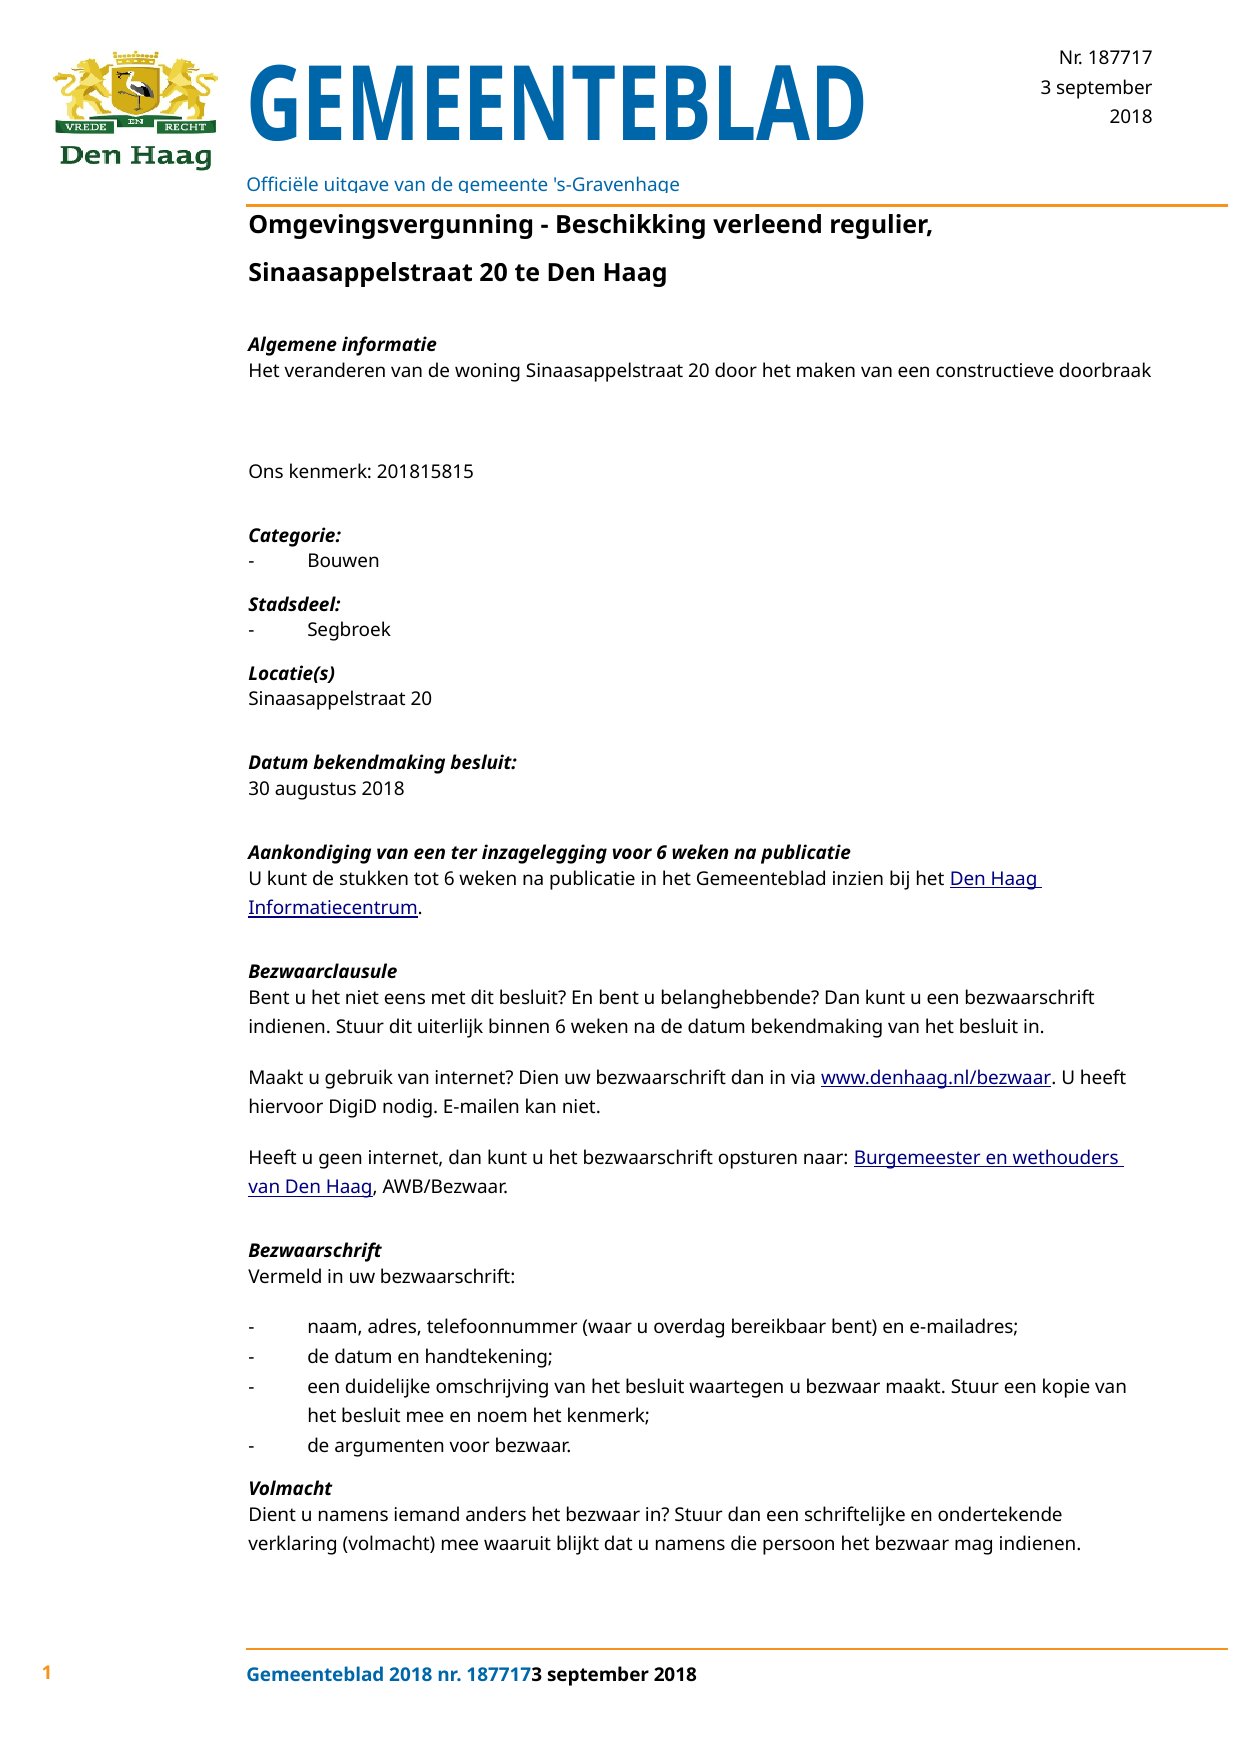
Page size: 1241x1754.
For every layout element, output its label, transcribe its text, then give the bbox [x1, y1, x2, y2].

text Maakt u gebruik van internet? Dien uw bezwaarschrift dan in via www.denhaag.nl/bezwaar. U heeft hiervoor DigiD nodig. E-mailen kan niet. [248, 1064, 1152, 1119]
text Sinaasappelstraat 20 [248, 685, 1152, 711]
text 30 augustus 2018 [248, 775, 1152, 801]
text Ons kenmerk: 201815815 [248, 458, 1152, 484]
list de datum en handtekening; [248, 1343, 1152, 1369]
picture [41, 47, 231, 172]
text Bezwaarclausule [248, 958, 1152, 984]
text Datum bekendmaking besluit: [248, 749, 1152, 775]
text Het veranderen van de woning Sinaasappelstraat 20 door het maken van een constructieve doorbraak [248, 357, 1152, 383]
list naam, adres, telefoonnummer (waar u overdag bereikbaar bent) en e-mailadres; [248, 1314, 1152, 1339]
text Volmacht [248, 1475, 1152, 1501]
text Bezwaarschrift [248, 1238, 1152, 1263]
text Dient u namens iemand anders het bezwaar in? Stuur dan een schriftelijke en ondertekende verklaring (volmacht) mee waaruit blijkt dat u namens die persoon het bezwaar mag indienen. [248, 1501, 1152, 1556]
list Segbroek [248, 617, 1152, 642]
text U kunt de stukken tot 6 weken na publicatie in het Gemeenteblad inzien bij het Den Haag Informatiecentrum. [248, 865, 1152, 920]
list Bouwen [248, 548, 1152, 573]
list een duidelijke omschrijving van het besluit waartegen u bezwaar maakt. Stuur een kopie van het besluit mee en noem het kenmerk; [248, 1373, 1152, 1428]
text Locatie(s) [248, 660, 1152, 685]
text Stadsdeel: [248, 591, 1152, 617]
text Aankondiging van een ter inzagelegging voor 6 weken na publicatie [248, 839, 1152, 865]
text Algemene informatie [248, 331, 1152, 357]
text Categorie: [248, 522, 1152, 548]
text Omgevingsvergunning - Beschikking verleend regulier, Sinaasappelstraat 20 te Den Haag [248, 207, 1152, 288]
text Bent u het niet eens met dit besluit? En bent u belanghebbende? Dan kunt u een bezwaarschrift indienen. Stuur dit uiterlijk binnen 6 weken na de datum bekendmaking van het besluit in. [248, 984, 1152, 1039]
text Heeft u geen internet, dan kunt u het bezwaarschrift opsturen naar: Burgemeester en wethouders van Den Haag, AWB/Bezwaar. [248, 1144, 1152, 1199]
text Vermeld in uw bezwaarschrift: [248, 1263, 1152, 1289]
list de argumenten voor bezwaar. [248, 1432, 1152, 1458]
